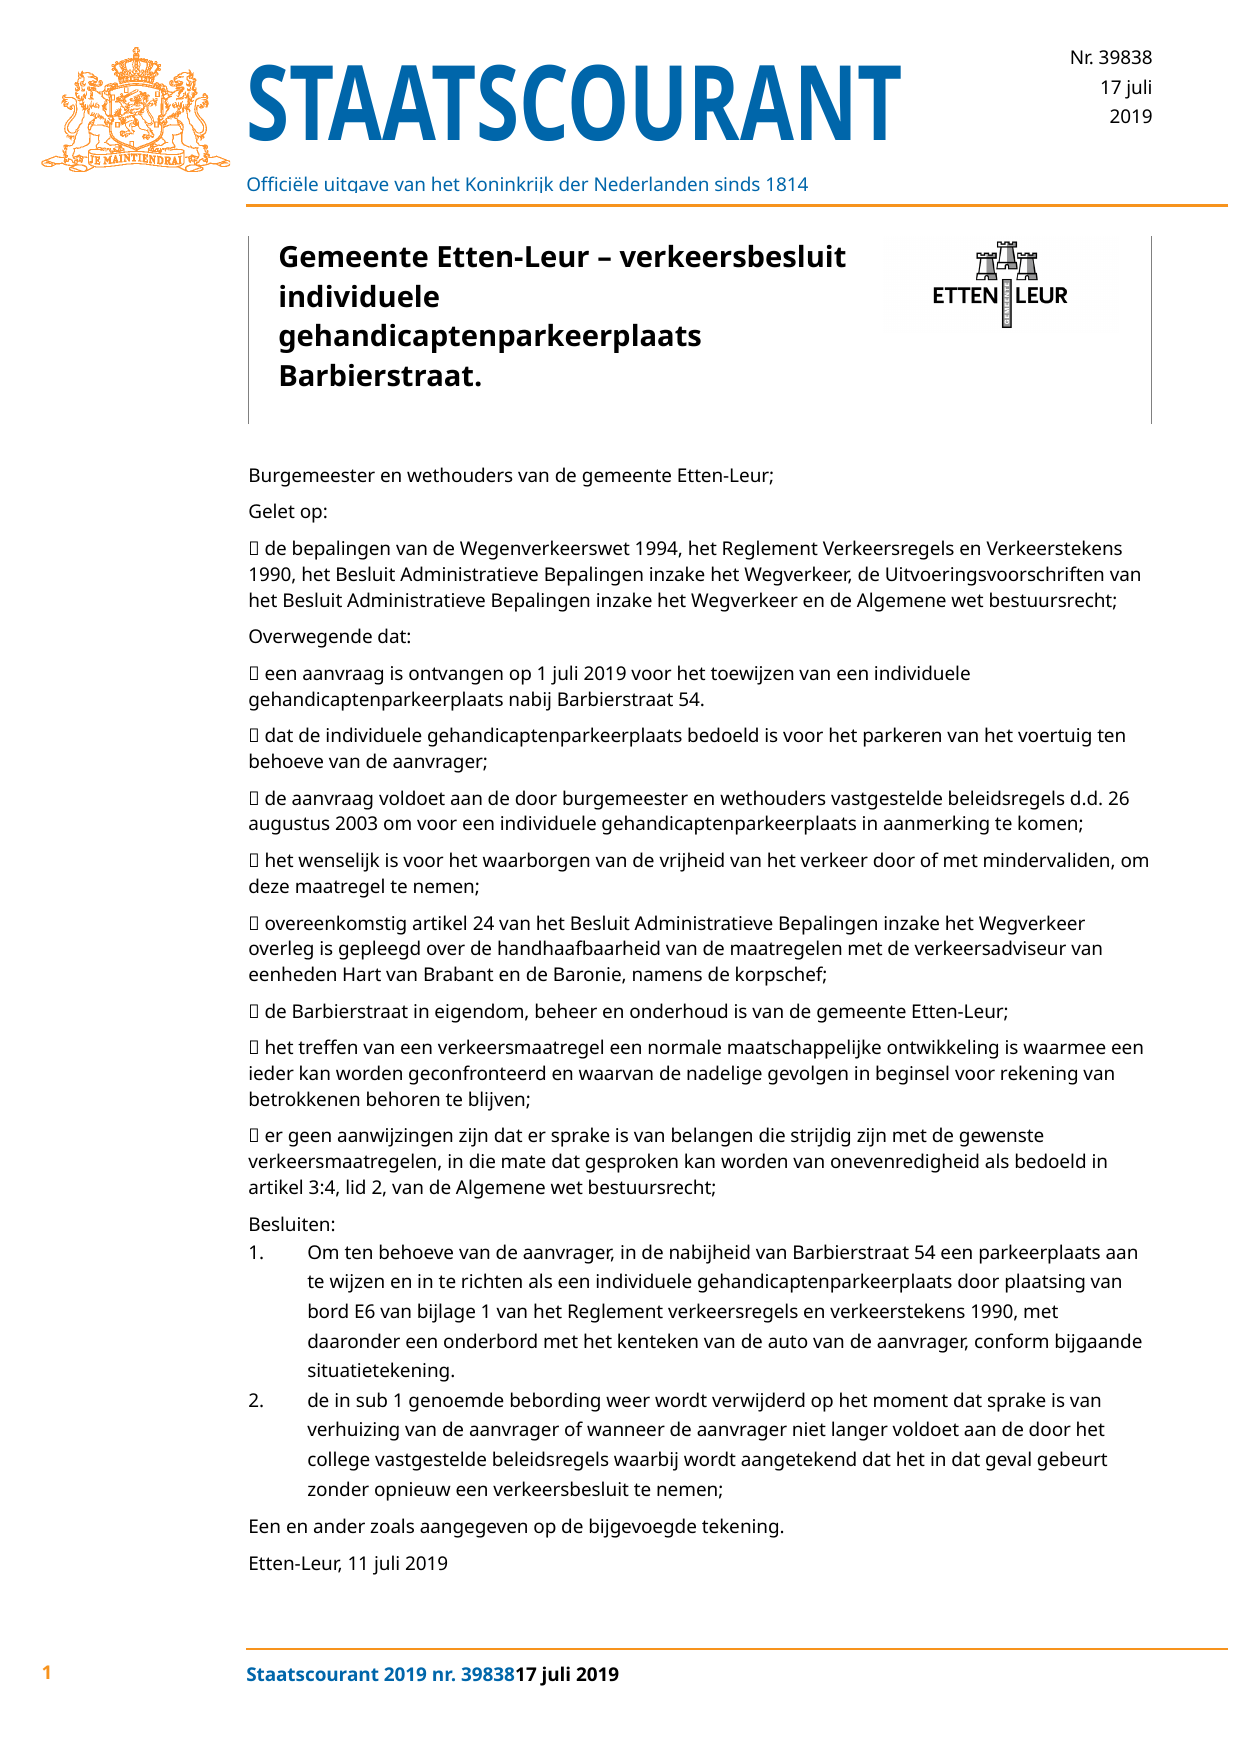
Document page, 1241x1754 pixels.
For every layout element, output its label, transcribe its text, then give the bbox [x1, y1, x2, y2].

picture [882, 236, 1119, 333]
text  dat de individuele gehandicaptenparkeerplaats bedoeld is voor het parkeren van het voertuig ten behoeve van de aanvrager; [248, 722, 1152, 774]
text Overwegende dat: [248, 623, 1152, 649]
text  het treffen van een verkeersmaatregel een normale maatschappelijke ontwikkeling is waarmee een ieder kan worden geconfronteerd en waarvan de nadelige gevolgen in beginsel voor rekening van betrokkenen behoren te blijven; [248, 1034, 1152, 1112]
text  een aanvraag is ontvangen op 1 juli 2019 voor het toewijzen van een individuele gehandicaptenparkeerplaats nabij Barbierstraat 54. [248, 660, 1152, 712]
text Een en ander zoals aangegeven op de bijgevoegde tekening. [248, 1514, 1152, 1539]
text  de aanvraag voldoet aan de door burgemeester en wethouders vastgestelde beleidsregels d.d. 26 augustus 2003 om voor een individuele gehandicaptenparkeerplaats in aanmerking te komen; [248, 785, 1152, 836]
picture [41, 47, 231, 172]
text  overeenkomstig artikel 24 van het Besluit Administratieve Bepalingen inzake het Wegverkeer overleg is gepleegd over de handhaafbaarheid van de maatregelen met de verkeersadviseur van eenheden Hart van Brabant en de Baronie, namens de korpschef; [248, 910, 1152, 987]
text  de Barbierstraat in eigendom, beheer en onderhoud is van de gemeente Etten-Leur; [248, 998, 1152, 1023]
list Om ten behoeve van de aanvrager, in de nabijheid van Barbierstraat 54 een parkeerplaats aan te wijzen en in te richten als een individuele gehandicaptenparkeerplaats door plaatsing van bord E6 van bijlage 1 van het Reglement verkeersregels en verkeerstekens 1990, met daaronder een onderbord met het kenteken van de auto van de aanvrager, conform bijgaande situatietekening. [248, 1239, 1152, 1383]
list de in sub 1 genoemde bebording weer wordt verwijderd op het moment dat sprake is van verhuizing van de aanvrager of wanneer de aanvrager niet langer voldoet aan de door het college vastgestelde beleidsregels waarbij wordt aangetekend dat het in dat geval gebeurt zonder opnieuw een verkeersbesluit te nemen; [248, 1387, 1152, 1501]
text Etten-Leur, 11 juli 2019 [248, 1550, 1152, 1576]
table_header [850, 236, 882, 332]
text  het wenselijk is voor het waarborgen van de vrijheid van het verkeer door of met mindervaliden, om deze maatregel te nemen; [248, 847, 1152, 899]
table_header Gemeente Etten-Leur – verkeersbesluit individuele gehandicaptenparkeerplaats Barbierstraat. [249, 236, 850, 424]
table_header [1119, 236, 1151, 332]
text  de bepalingen van de Wegenverkeerswet 1994, het Reglement Verkeersregels en Verkeerstekens 1990, het Besluit Administratieve Bepalingen inzake het Wegverkeer, de Uitvoeringsvoorschriften van het Besluit Administratieve Bepalingen inzake het Wegverkeer en de Algemene wet bestuursrecht; [248, 535, 1152, 612]
text  er geen aanwijzingen zijn dat er sprake is van belangen die strijdig zijn met de gewenste verkeersmaatregelen, in die mate dat gesproken kan worden van onevenredigheid als bedoeld in artikel 3:4, lid 2, van de Algemene wet bestuursrecht; [248, 1123, 1152, 1200]
text Burgemeester en wethouders van de gemeente Etten-Leur; [248, 462, 1152, 488]
text Gelet op: [248, 499, 1152, 524]
text Besluiten: [248, 1211, 1152, 1236]
table_header [850, 333, 1151, 424]
